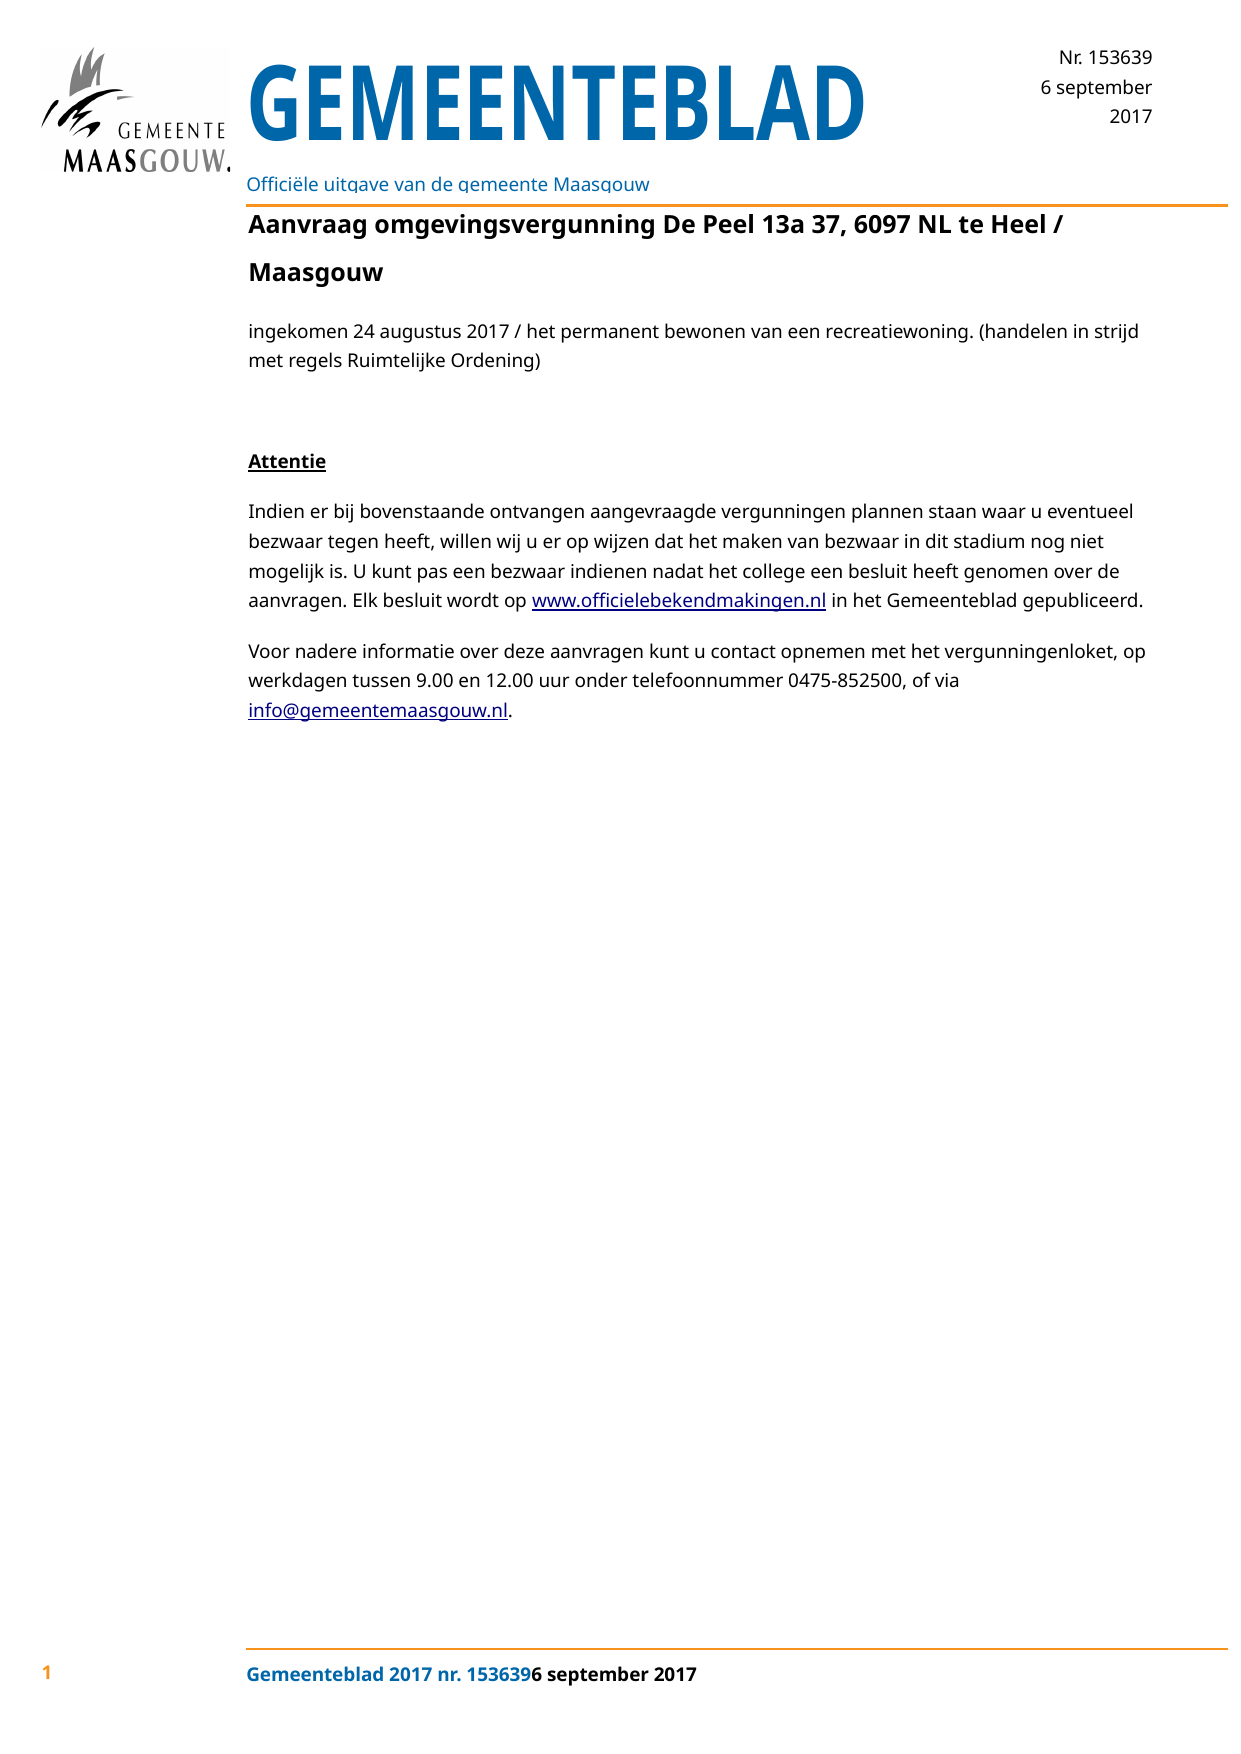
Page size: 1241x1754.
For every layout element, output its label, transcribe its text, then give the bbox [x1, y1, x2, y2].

text Aanvraag omgevingsvergunning De Peel 13a 37, 6097 NL te Heel / Maasgouw [248, 207, 1152, 288]
text Indien er bij bovenstaande ontvangen aangevraagde vergunningen plannen staan waar u eventueel bezwaar tegen heeft, willen wij u er op wijzen dat het maken van bezwaar in dit stadium nog niet mogelijk is. U kunt pas een bezwaar indienen nadat het college een besluit heeft genomen over de aanvragen. Elk besluit wordt op www.officielebekendmakingen.nl in het Gemeenteblad gepubliceerd. [248, 499, 1152, 613]
text Voor nadere informatie over deze aanvragen kunt u contact opnemen met het vergunningenloket, op werkdagen tussen 9.00 en 12.00 uur onder telefoonnummer 0475-852500, of via info@gemeentemaasgouw.nl. [248, 638, 1152, 723]
text ingekomen 24 augustus 2017 / het permanent bewonen van een recreatiewoning. (handelen in strijd met regels Ruimtelijke Ordening) [248, 318, 1152, 373]
text Attentie [248, 448, 1152, 474]
picture [41, 47, 231, 172]
